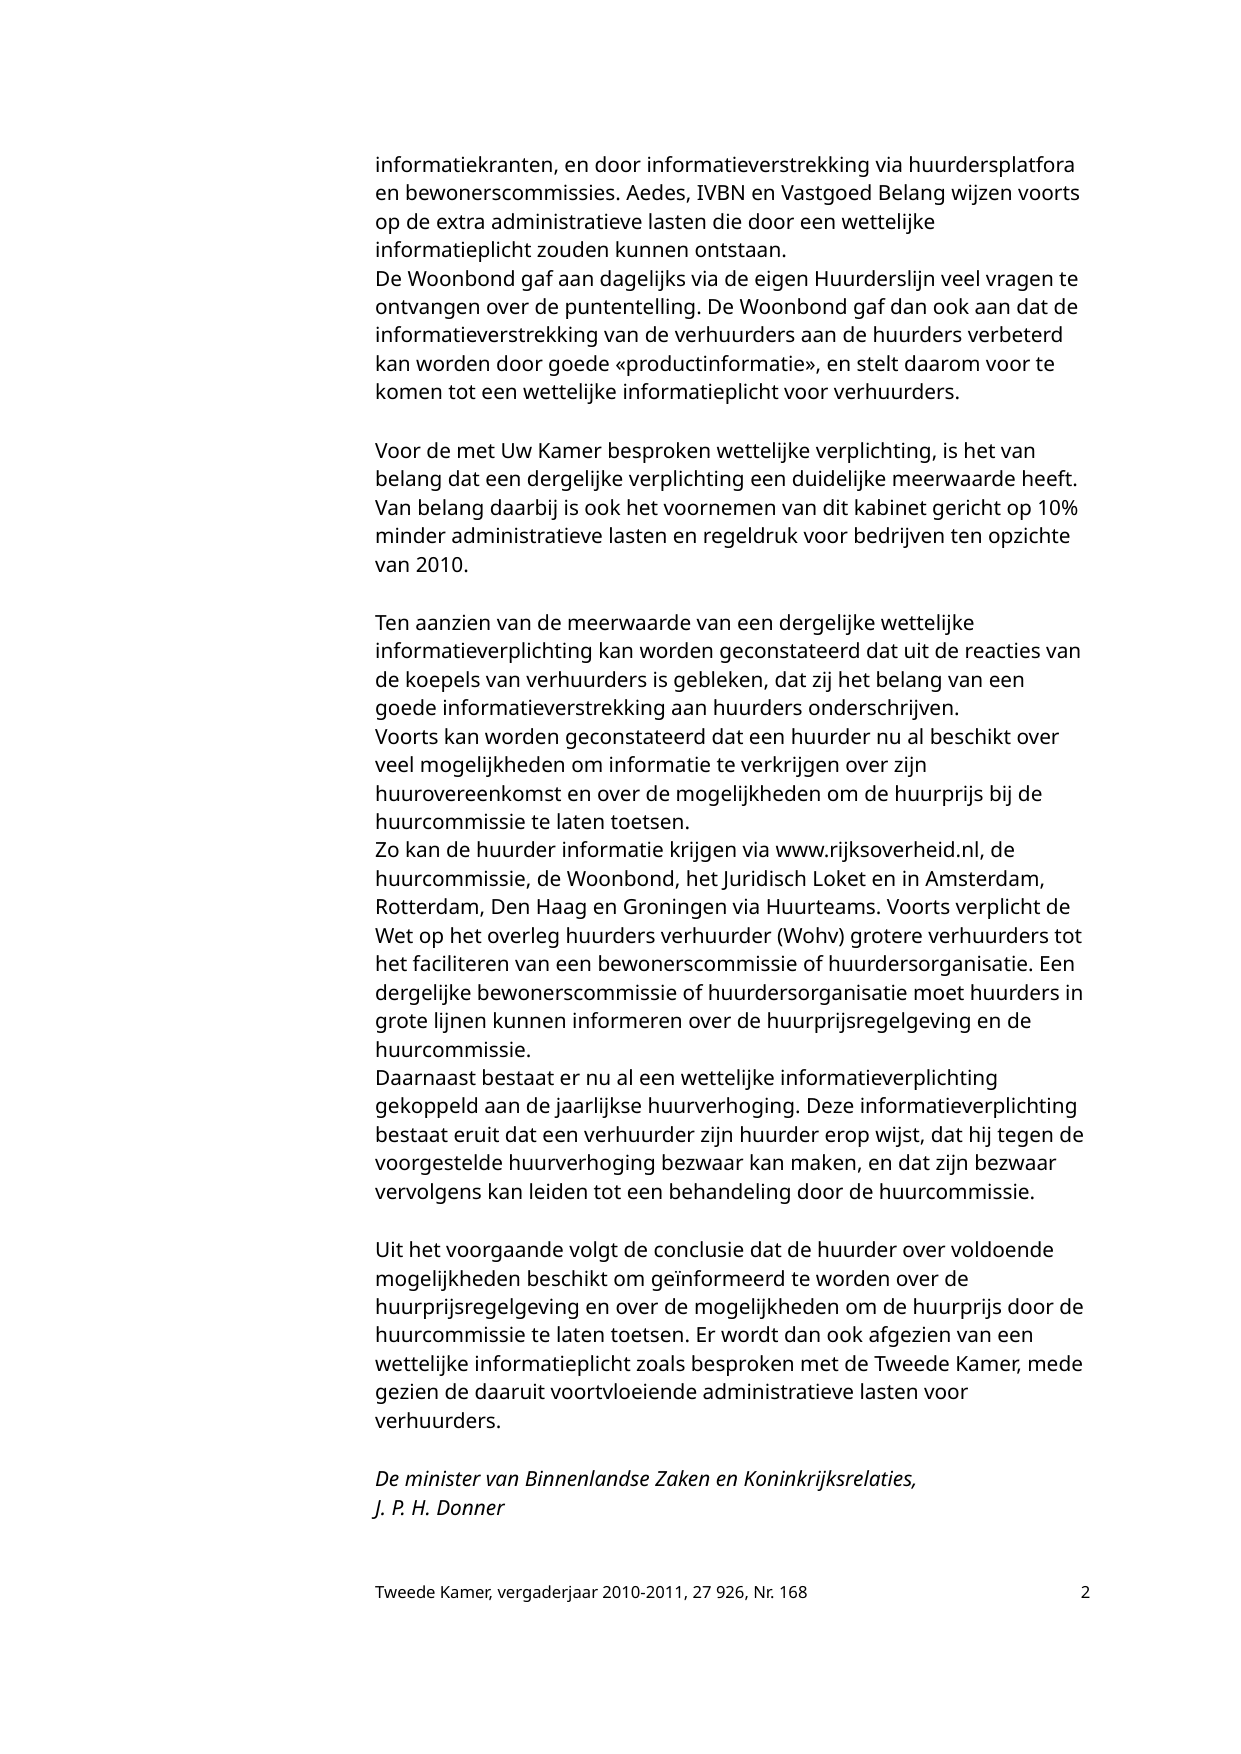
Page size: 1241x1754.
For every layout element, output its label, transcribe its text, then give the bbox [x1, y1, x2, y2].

text De Woonbond gaf aan dagelijks via de eigen Huurderslijn veel vragen te ontvangen over de puntentelling. De Woonbond gaf dan ook aan dat de informatieverstrekking van de verhuurders aan de huurders verbeterd kan worden door goede «productinformatie», en stelt daarom voor te komen tot een wettelijke informatieplicht voor verhuurders. [375, 264, 1090, 406]
text informatiekranten, en door informatieverstrekking via huurdersplatfora en bewonerscommissies. Aedes, IVBN en Vastgoed Belang wijzen voorts op de extra administratieve lasten die door een wettelijke informatieplicht zouden kunnen ontstaan. [375, 150, 1090, 264]
text J. P. H. Donner [375, 1493, 1090, 1521]
text De minister van Binnenlandse Zaken en Koninkrijksrelaties, [375, 1464, 1090, 1493]
text Ten aanzien van de meerwaarde van een dergelijke wettelijke informatieverplichting kan worden geconstateerd dat uit de reacties van de koepels van verhuurders is gebleken, dat zij het belang van een goede informatieverstrekking aan huurders onderschrijven. [375, 608, 1090, 722]
text Uit het voorgaande volgt de conclusie dat de huurder over voldoende mogelijkheden beschikt om geïnformeerd te worden over de huurprijsregelgeving en over de mogelijkheden om de huurprijs door de huurcommissie te laten toetsen. Er wordt dan ook afgezien van een wettelijke informatieplicht zoals besproken met de Tweede Kamer, mede gezien de daaruit voortvloeiende administratieve lasten voor verhuurders. [375, 1235, 1090, 1434]
text Voorts kan worden geconstateerd dat een huurder nu al beschikt over veel mogelijkheden om informatie te verkrijgen over zijn huurovereenkomst en over de mogelijkheden om de huurprijs bij de huurcommissie te laten toetsen. [375, 722, 1090, 836]
text Daarnaast bestaat er nu al een wettelijke informatieverplichting gekoppeld aan de jaarlijkse huurverhoging. Deze informatieverplichting bestaat eruit dat een verhuurder zijn huurder erop wijst, dat hij tegen de voorgestelde huurverhoging bezwaar kan maken, en dat zijn bezwaar vervolgens kan leiden tot een behandeling door de huurcommissie. [375, 1063, 1090, 1205]
text Van belang daarbij is ook het voornemen van dit kabinet gericht op 10% minder administratieve lasten en regeldruk voor bedrijven ten opzichte van 2010. [375, 493, 1090, 578]
text Voor de met Uw Kamer besproken wettelijke verplichting, is het van belang dat een dergelijke verplichting een duidelijke meerwaarde heeft. [375, 436, 1090, 493]
text Zo kan de huurder informatie krijgen via www.rijksoverheid.nl, de huurcommissie, de Woonbond, het Juridisch Loket en in Amsterdam, Rotterdam, Den Haag en Groningen via Huurteams. Voorts verplicht de Wet op het overleg huurders verhuurder (Wohv) grotere verhuurders tot het faciliteren van een bewonerscommissie of huurdersorganisatie. Een dergelijke bewonerscommissie of huurdersorganisatie moet huurders in grote lijnen kunnen informeren over de huurprijsregelgeving en de huurcommissie. [375, 836, 1090, 1063]
